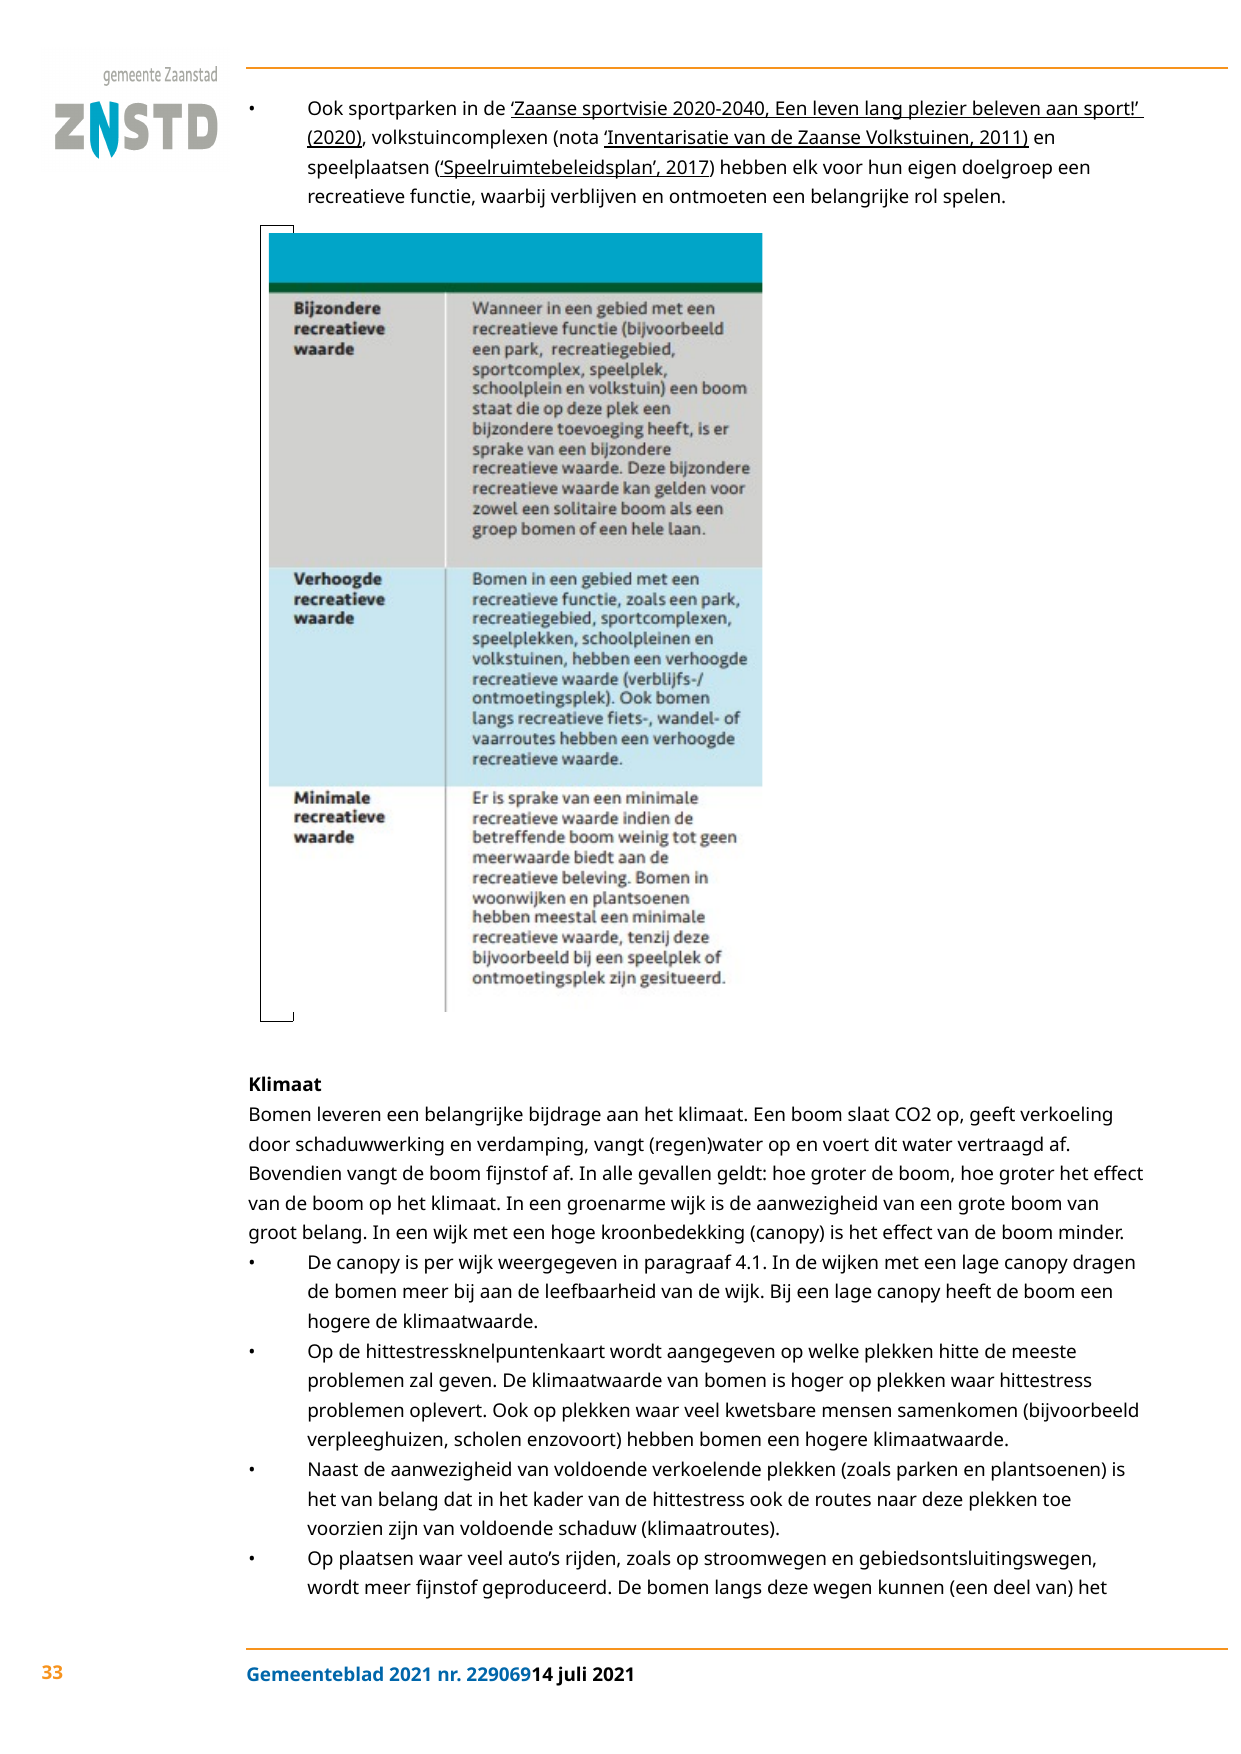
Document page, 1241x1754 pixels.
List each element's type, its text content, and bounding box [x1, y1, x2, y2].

text Bomen leveren een belangrijke bijdrage aan het klimaat. Een boom slaat CO2 op, geeft verkoeling door schaduwwerking en verdamping, vangt (regen)water op en voert dit water vertraagd af. Bovendien vangt de boom fijnstof af. In alle gevallen geldt: hoe groter de boom, hoe groter het effect van de boom op het klimaat. In een groenarme wijk is de aanwezigheid van een grote boom van groot belang. In een wijk met een hoge kroonbedekking (canopy) is het effect van de boom minder. [248, 1101, 1152, 1245]
list Naast de aanwezigheid van voldoende verkoelende plekken (zoals parken en plantsoenen) is het van belang dat in het kader van de hittestress ook de routes naar deze plekken toe voorzien zijn van voldoende schaduw (klimaatroutes). [248, 1456, 1152, 1541]
list De canopy is per wijk weergegeven in paragraaf 4.1. In de wijken met een lage canopy dragen de bomen meer bij aan de leefbaarheid van de wijk. Bij een lage canopy heeft de boom een hogere de klimaatwaarde. [248, 1249, 1152, 1334]
list Op de hittestressknelpuntenkaart wordt aangegeven op welke plekken hitte de meeste problemen zal geven. De klimaatwaarde van bomen is hoger op plekken waar hittestress problemen oplevert. Ook op plekken waar veel kwetsbare mensen samenkomen (bijvoorbeeld verpleeghuizen, scholen enzovoort) hebben bomen een hogere klimaatwaarde. [248, 1338, 1152, 1452]
text Klimaat [248, 1072, 1152, 1097]
picture [268, 233, 763, 1012]
list Ook sportparken in de ‘Zaanse sportvisie 2020-2040, Een leven lang plezier beleven aan sport!’ (2020), volkstuincomplexen (nota ‘Inventarisatie van de Zaanse Volkstuinen, 2011) en speelplaatsen (‘Speelruimtebeleidsplan’, 2017) hebben elk voor hun eigen doelgroep een recreatieve functie, waarbij verblijven en ontmoeten een belangrijke rol spelen. [248, 95, 1152, 209]
list Op plaatsen waar veel auto’s rijden, zoals op stroomwegen en gebiedsontsluitingswegen, wordt meer fijnstof geproduceerd. De bomen langs deze wegen kunnen (een deel van) het [248, 1545, 1152, 1600]
picture [41, 47, 231, 172]
